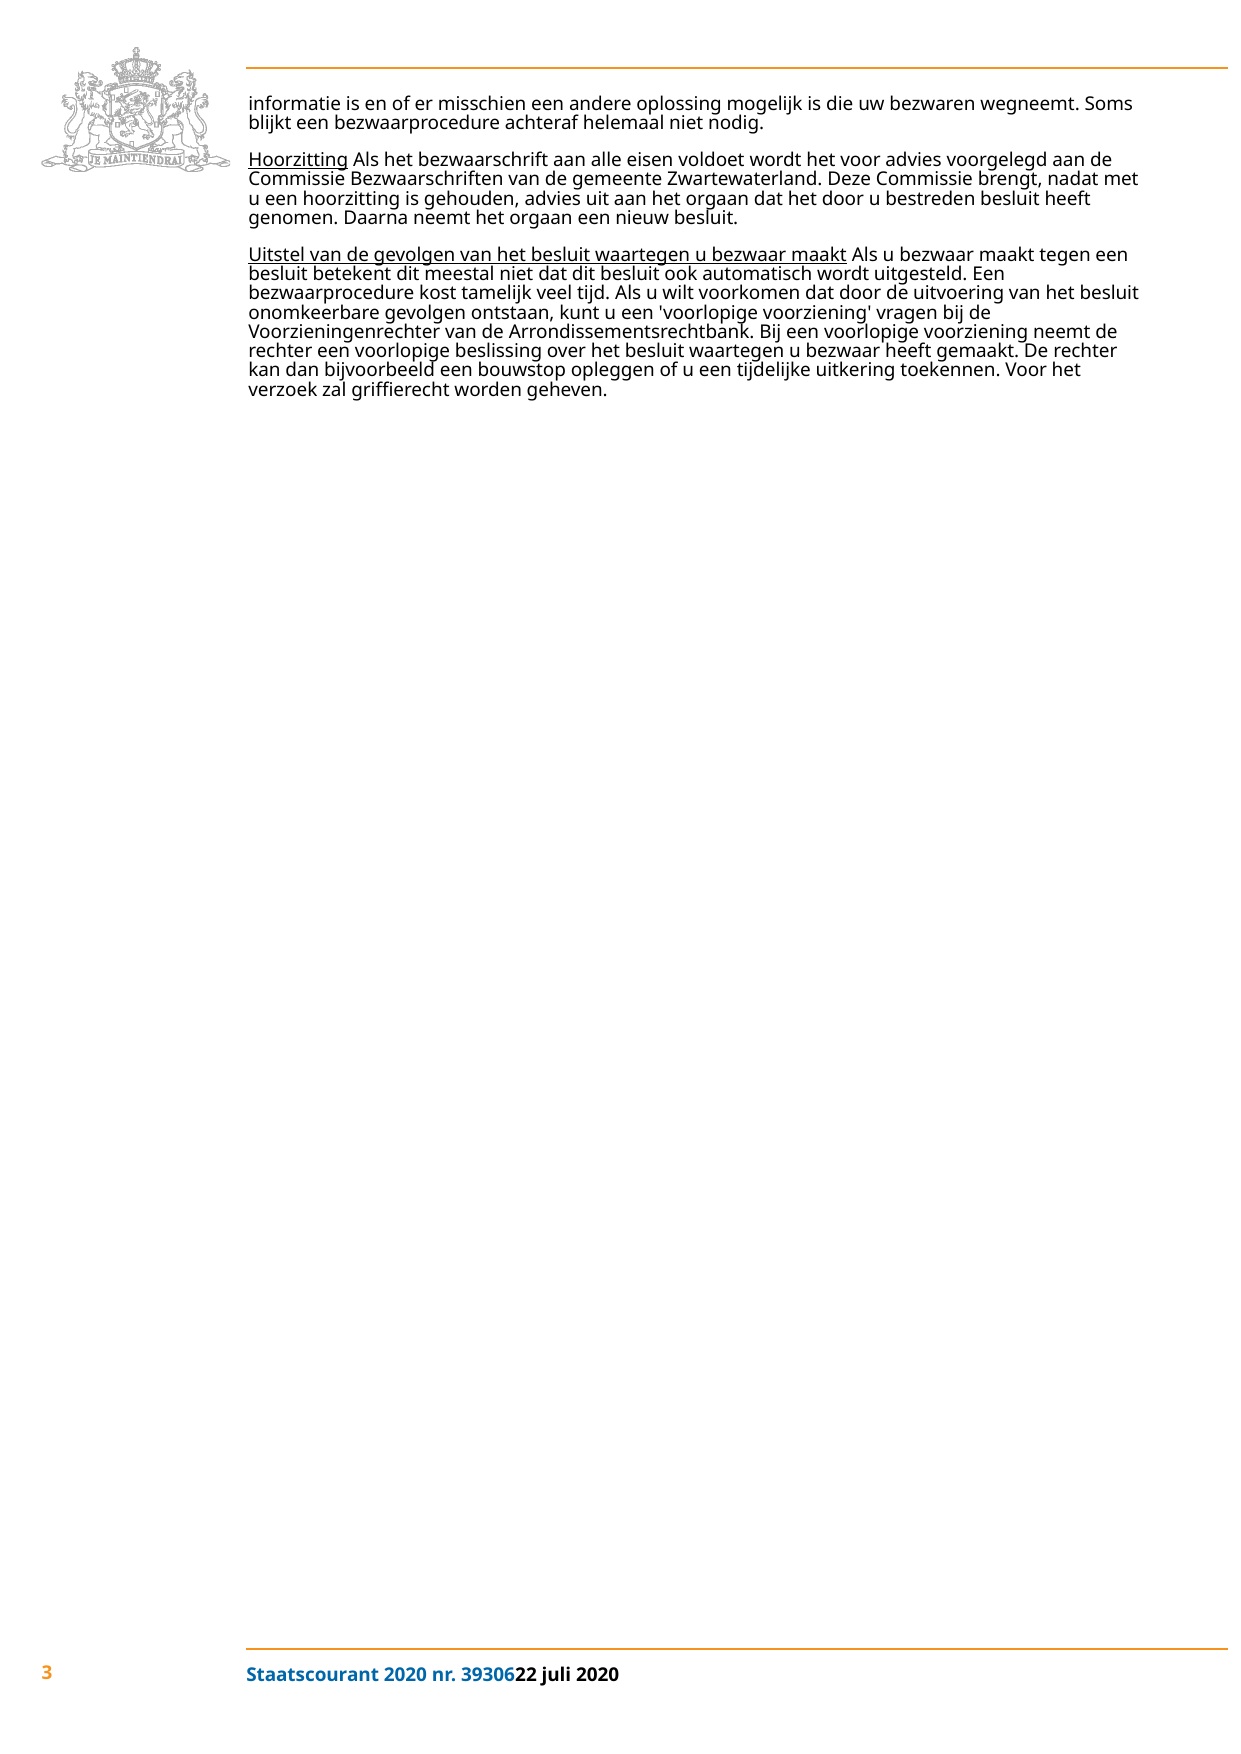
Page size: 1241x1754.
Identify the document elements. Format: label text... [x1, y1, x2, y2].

text Hoorzitting Als het bezwaarschrift aan alle eisen voldoet wordt het voor advies voorgelegd aan de Commissie Bezwaarschriften van de gemeente Zwartewaterland. Deze Commissie brengt, nadat met u een hoorzitting is gehouden, advies uit aan het orgaan dat het door u bestreden besluit heeft genomen. Daarna neemt het orgaan een nieuw besluit. [248, 151, 1152, 228]
text informatie is en of er misschien een andere oplossing mogelijk is die uw bezwaren wegneemt. Soms blijkt een bezwaarprocedure achteraf helemaal niet nodig. [248, 95, 1152, 133]
text Uitstel van de gevolgen van het besluit waartegen u bezwaar maakt Als u bezwaar maakt tegen een besluit betekent dit meestal niet dat dit besluit ook automatisch wordt uitgesteld. Een bezwaarprocedure kost tamelijk veel tijd. Als u wilt voorkomen dat door de uitvoering van het besluit onomkeerbare gevolgen ontstaan, kunt u een 'voorlopige voorziening' vragen bij de Voorzieningenrechter van de Arrondissementsrechtbank. Bij een voorlopige voorziening neemt de rechter een voorlopige beslissing over het besluit waartegen u bezwaar heeft gemaakt. De rechter kan dan bijvoorbeeld een bouwstop opleggen of u een tijdelijke uitkering toekennen. Voor het verzoek zal griffierecht worden geheven. [248, 246, 1152, 400]
picture [41, 47, 231, 172]
